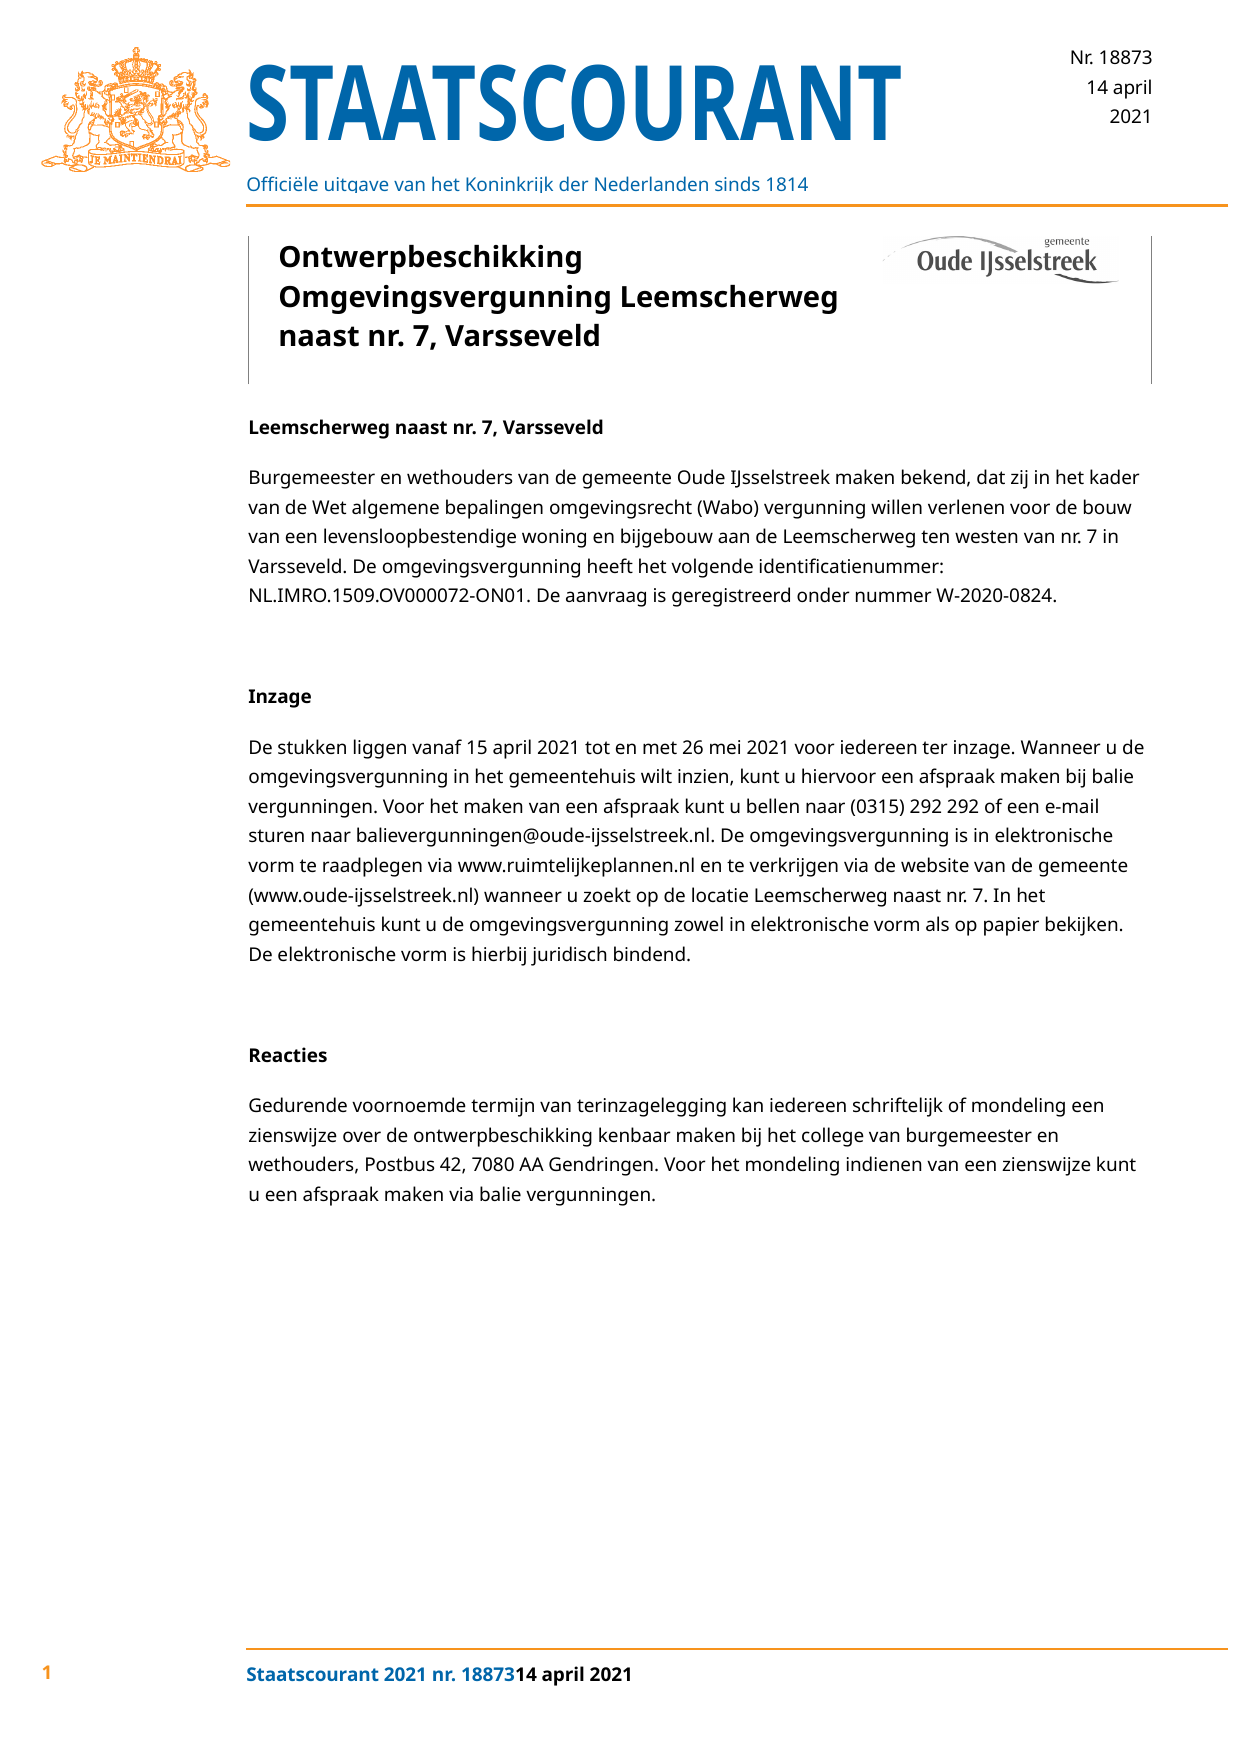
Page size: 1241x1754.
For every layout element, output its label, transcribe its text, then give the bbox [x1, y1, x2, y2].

text Burgemeester en wethouders van de gemeente Oude IJsselstreek maken bekend, dat zij in het kader van de Wet algemene bepalingen omgevingsrecht (Wabo) vergunning willen verlenen voor de bouw van een levensloopbestendige woning en bijgebouw aan de Leemscherweg ten westen van nr. 7 in Varsseveld. De omgevingsvergunning heeft het volgende identificatienummer: NL.IMRO.1509.OV000072-ON01. De aanvraag is geregistreerd onder nummer W-2020-0824. [248, 464, 1152, 608]
text Gedurende voornoemde termijn van terinzagelegging kan iedereen schriftelijk of mondeling een zienswijze over de ontwerpbeschikking kenbaar maken bij het college van burgemeester en wethouders, Postbus 42, 7080 AA Gendringen. Voor het mondeling indienen van een zienswijze kunt u een afspraak maken via balie vergunningen. [248, 1092, 1152, 1207]
picture [882, 236, 1119, 284]
table_header Ontwerpbeschikking Omgevingsvergunning Leemscherweg naast nr. 7, Varsseveld [249, 236, 850, 384]
picture [41, 47, 231, 172]
text Reacties [248, 1042, 1152, 1068]
table_header [850, 236, 1151, 384]
text Leemscherweg naast nr. 7, Varsseveld [248, 414, 1152, 440]
text Inzage [248, 683, 1152, 709]
text De stukken liggen vanaf 15 april 2021 tot en met 26 mei 2021 voor iedereen ter inzage. Wanneer u de omgevingsvergunning in het gemeentehuis wilt inzien, kunt u hiervoor een afspraak maken bij balie vergunningen. Voor het maken van een afspraak kunt u bellen naar (0315) 292 292 of een e-mail sturen naar balievergunningen@oude-ijsselstreek.nl. De omgevingsvergunning is in elektronische vorm te raadplegen via www.ruimtelijkeplannen.nl en te verkrijgen via de website van de gemeente (www.oude-ijsselstreek.nl) wanneer u zoekt op de locatie Leemscherweg naast nr. 7. In het gemeentehuis kunt u de omgevingsvergunning zowel in elektronische vorm als op papier bekijken. De elektronische vorm is hierbij juridisch bindend. [248, 734, 1152, 967]
